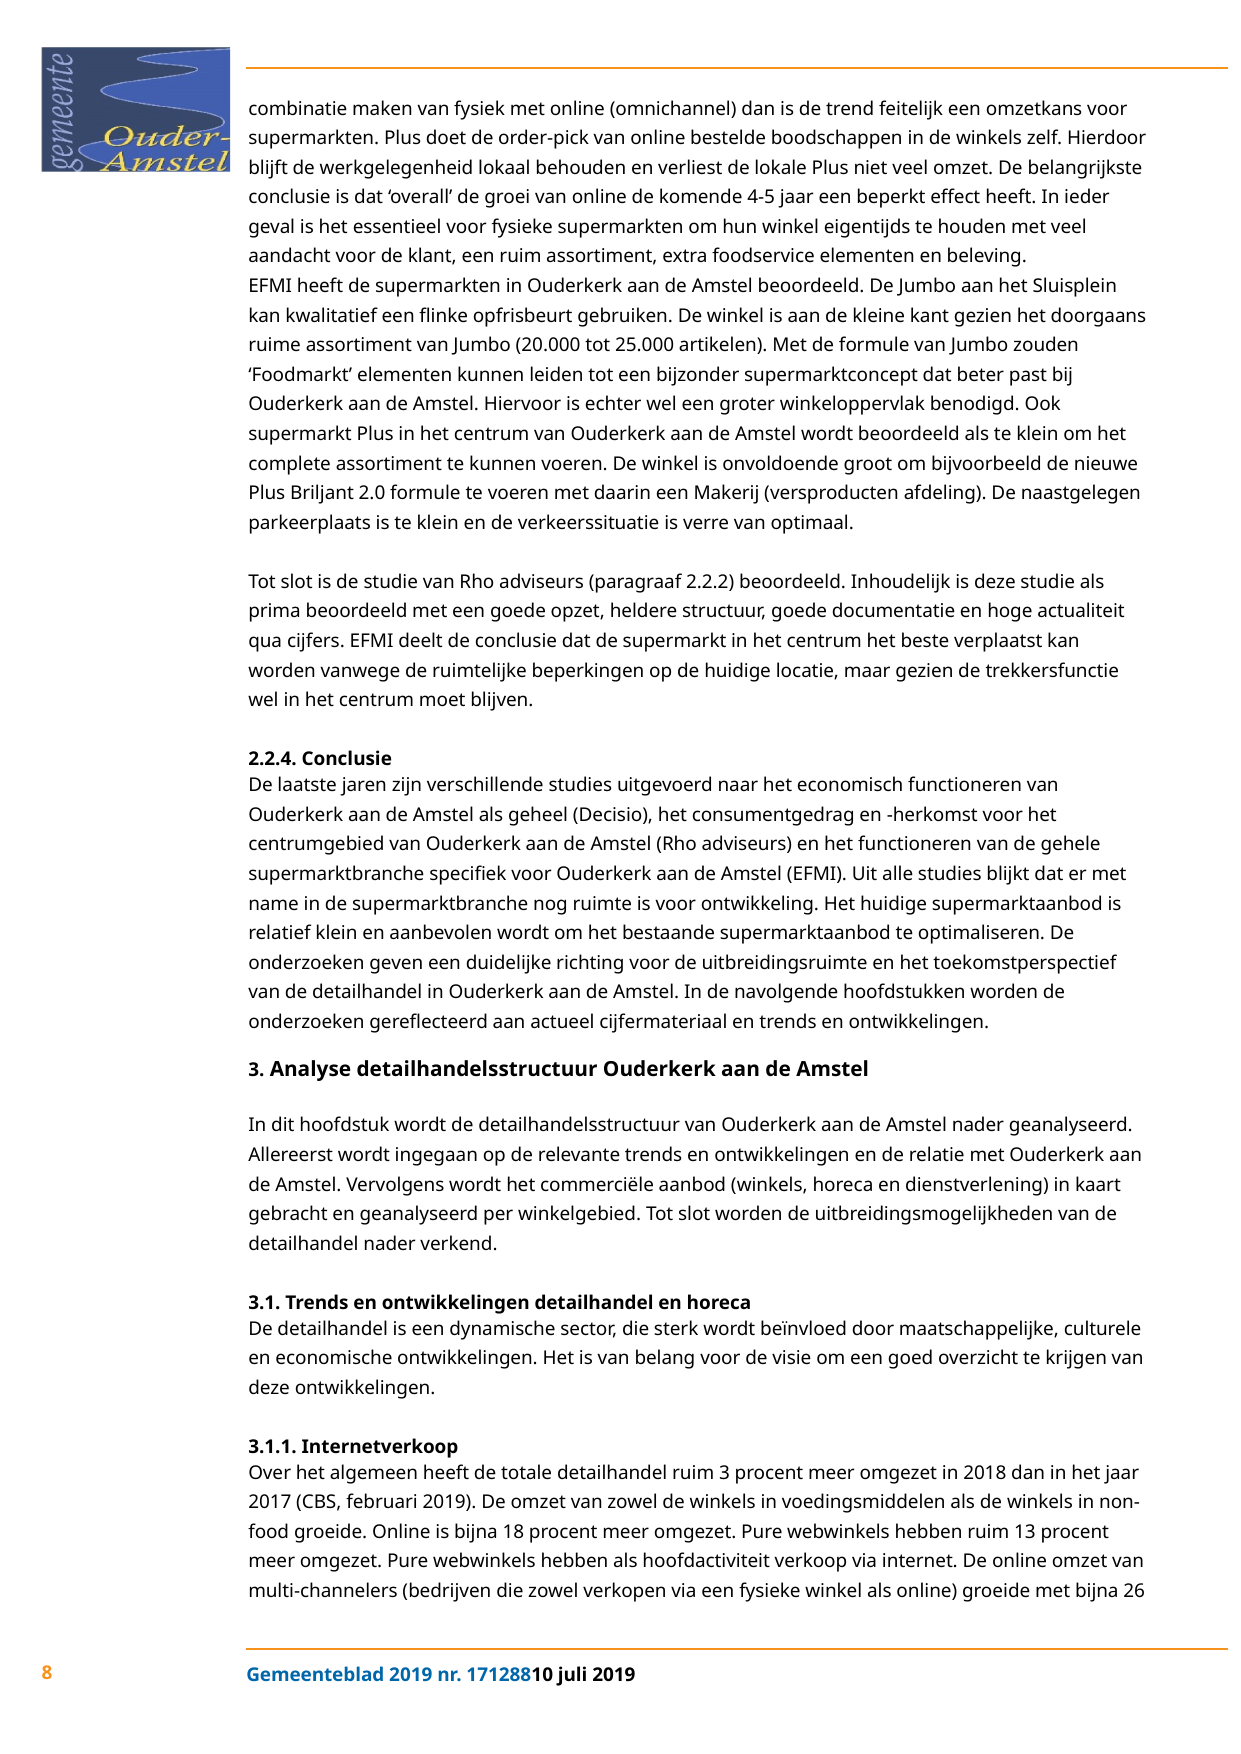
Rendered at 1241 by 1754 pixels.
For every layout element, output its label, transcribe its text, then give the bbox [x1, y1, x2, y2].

text Over het algemeen heeft de totale detailhandel ruim 3 procent meer omgezet in 2018 dan in het jaar 2017 (CBS, februari 2019). De omzet van zowel de winkels in voedingsmiddelen als de winkels in non-food groeide. Online is bijna 18 procent meer omgezet. Pure webwinkels hebben ruim 13 procent meer omgezet. Pure webwinkels hebben als hoofdactiviteit verkoop via internet. De online omzet van multi-channelers (bedrijven die zowel verkopen via een fysieke winkel als online) groeide met bijna 26 [248, 1459, 1152, 1603]
text 3.1. Trends en ontwikkelingen detailhandel en horeca [248, 1289, 1152, 1315]
picture [41, 47, 231, 172]
text In dit hoofdstuk wordt de detailhandelsstructuur van Ouderkerk aan de Amstel nader geanalyseerd. Allereerst wordt ingegaan op de relevante trends en ontwikkelingen en de relatie met Ouderkerk aan de Amstel. Vervolgens wordt het commerciële aanbod (winkels, horeca en dienstverlening) in kaart gebracht en geanalyseerd per winkelgebied. Tot slot worden de uitbreidingsmogelijkheden van de detailhandel nader verkend. [248, 1112, 1152, 1256]
text De detailhandel is een dynamische sector, die sterk wordt beïnvloed door maatschappelijke, culturele en economische ontwikkelingen. Het is van belang voor de visie om een goed overzicht te krijgen van deze ontwikkelingen. [248, 1315, 1152, 1400]
text 2.2.4. Conclusie [248, 746, 1152, 771]
text Tot slot is de studie van Rho adviseurs (paragraaf 2.2.2) beoordeeld. Inhoudelijk is deze studie als prima beoordeeld met een goede opzet, heldere structuur, goede documentatie en hoge actualiteit qua cijfers. EFMI deelt de conclusie dat de supermarkt in het centrum het beste verplaatst kan worden vanwege de ruimtelijke beperkingen op de huidige locatie, maar gezien de trekkersfunctie wel in het centrum moet blijven. [248, 568, 1152, 712]
text De laatste jaren zijn verschillende studies uitgevoerd naar het economisch functioneren van Ouderkerk aan de Amstel als geheel (Decisio), het consumentgedrag en -herkomst voor het centrumgebied van Ouderkerk aan de Amstel (Rho adviseurs) en het functioneren van de gehele supermarktbranche specifiek voor Ouderkerk aan de Amstel (EFMI). Uit alle studies blijkt dat er met name in de supermarktbranche nog ruimte is voor ontwikkeling. Het huidige supermarktaanbod is relatief klein en aanbevolen wordt om het bestaande supermarktaanbod te optimaliseren. De onderzoeken geven een duidelijke richting voor de uitbreidingsruimte en het toekomstperspectief van de detailhandel in Ouderkerk aan de Amstel. In de navolgende hoofdstukken worden de onderzoeken gereflecteerd aan actueel cijfermateriaal en trends en ontwikkelingen. [248, 771, 1152, 1034]
text EFMI heeft de supermarkten in Ouderkerk aan de Amstel beoordeeld. De Jumbo aan het Sluisplein kan kwalitatief een flinke opfrisbeurt gebruiken. De winkel is aan de kleine kant gezien het doorgaans ruime assortiment van Jumbo (20.000 tot 25.000 artikelen). Met de formule van Jumbo zouden ‘Foodmarkt’ elementen kunnen leiden tot een bijzonder supermarktconcept dat beter past bij Ouderkerk aan de Amstel. Hiervoor is echter wel een groter winkeloppervlak benodigd. Ook supermarkt Plus in het centrum van Ouderkerk aan de Amstel wordt beoordeeld als te klein om het complete assortiment te kunnen voeren. De winkel is onvoldoende groot om bijvoorbeeld de nieuwe Plus Briljant 2.0 formule te voeren met daarin een Makerij (versproducten afdeling). De naastgelegen parkeerplaats is te klein en de verkeerssituatie is verre van optimaal. [248, 272, 1152, 535]
text 3. Analyse detailhandelsstructuur Ouderkerk aan de Amstel [248, 1054, 1152, 1082]
text combinatie maken van fysiek met online (omnichannel) dan is de trend feitelijk een omzetkans voor supermarkten. Plus doet de order-pick van online bestelde boodschappen in de winkels zelf. Hierdoor blijft de werkgelegenheid lokaal behouden en verliest de lokale Plus niet veel omzet. De belangrijkste conclusie is dat ‘overall’ de groei van online de komende 4-5 jaar een beperkt effect heeft. In ieder geval is het essentieel voor fysieke supermarkten om hun winkel eigentijds te houden met veel aandacht voor de klant, een ruim assortiment, extra foodservice elementen en beleving. [248, 95, 1152, 268]
text 3.1.1. Internetverkoop [248, 1433, 1152, 1459]
